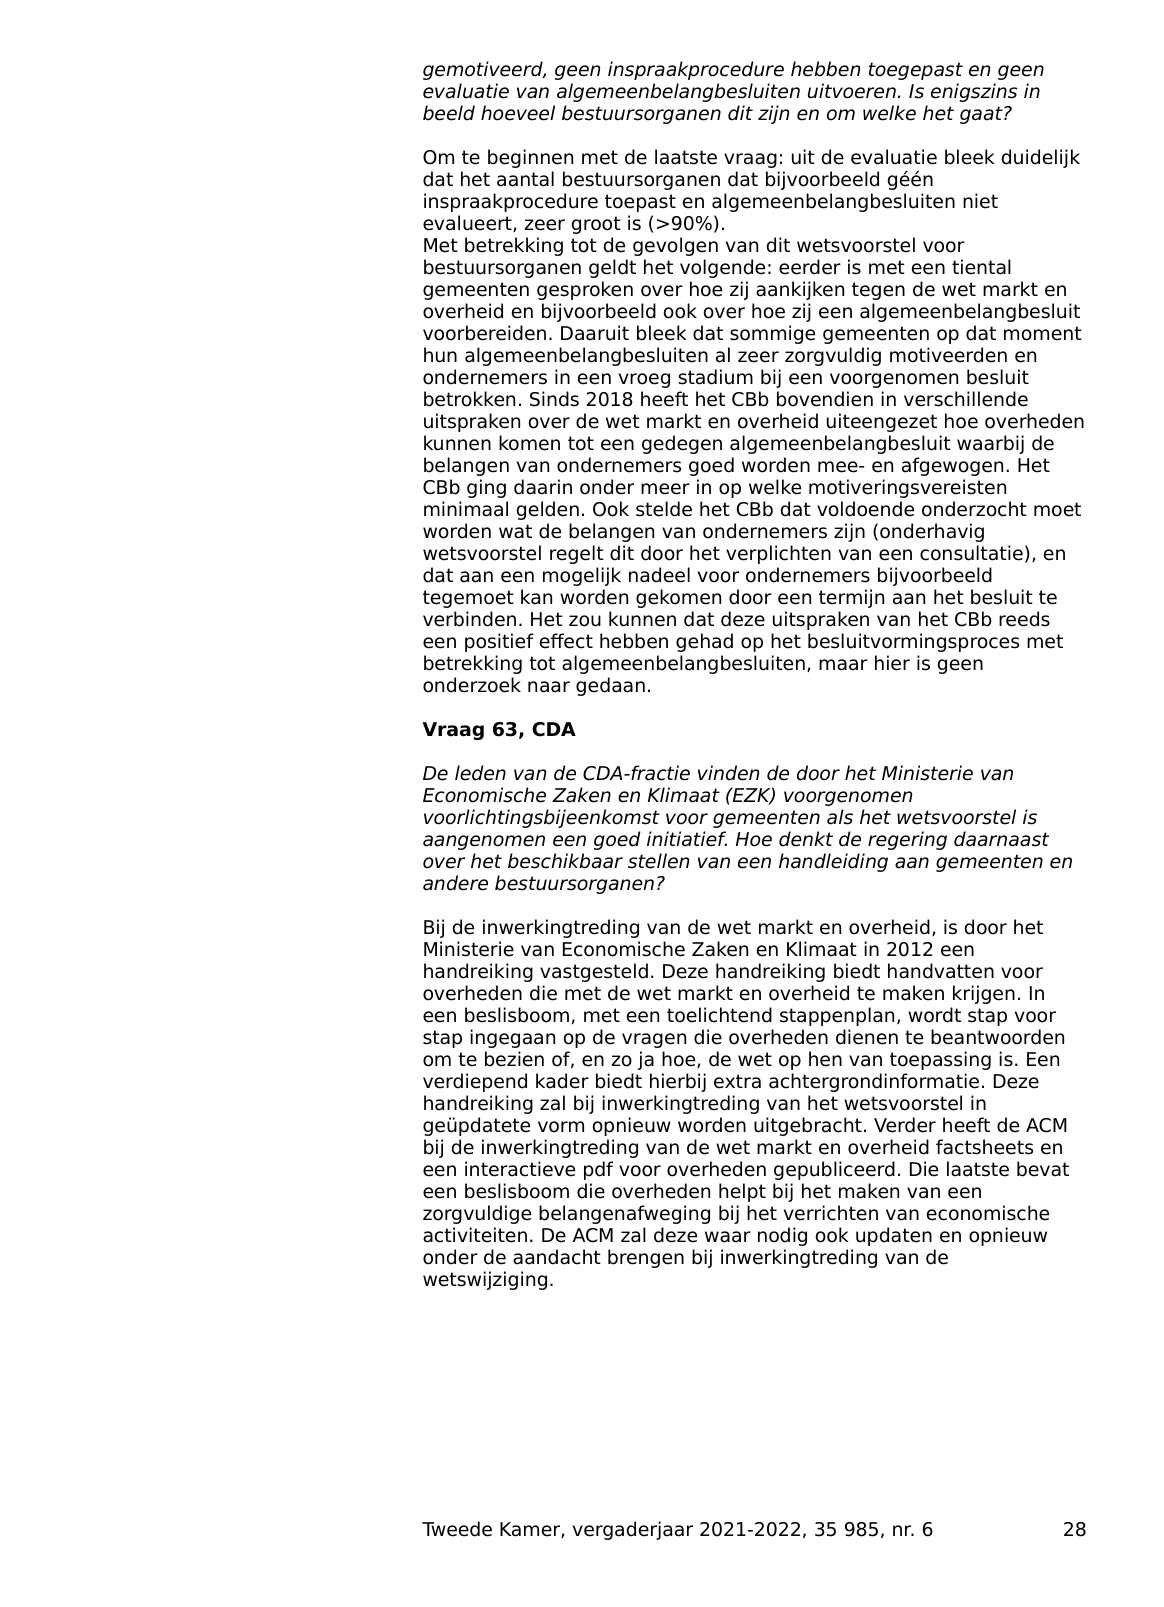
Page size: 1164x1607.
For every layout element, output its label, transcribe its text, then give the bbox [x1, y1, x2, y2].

text Om te beginnen met de laatste vraag: uit de evaluatie bleek duidelijk dat het aantal bestuursorganen dat bijvoorbeeld géén inspraakprocedure toepast en algemeenbelangbesluiten niet evalueert, zeer groot is (>90%). [422, 147, 1087, 235]
subtitle Vraag 63, CDA [422, 719, 1087, 741]
text Met betrekking tot de gevolgen van dit wetsvoorstel voor bestuursorganen geldt het volgende: eerder is met een tiental gemeenten gesproken over hoe zij aankijken tegen de wet markt en overheid en bijvoorbeeld ook over hoe zij een algemeenbelangbesluit voorbereiden. Daaruit bleek dat sommige gemeenten op dat moment hun algemeenbelangbesluiten al zeer zorgvuldig motiveerden en ondernemers in een vroeg stadium bij een voorgenomen besluit betrokken. Sinds 2018 heeft het CBb bovendien in verschillende uitspraken over de wet markt en overheid uiteengezet hoe overheden kunnen komen tot een gedegen algemeenbelangbesluit waarbij de belangen van ondernemers goed worden mee- en afgewogen. Het CBb ging daarin onder meer in op welke motiveringsvereisten minimaal gelden. Ook stelde het CBb dat voldoende onderzocht moet worden wat de belangen van ondernemers zijn (onderhavig wetsvoorstel regelt dit door het verplichten van een consultatie), en dat aan een mogelijk nadeel voor ondernemers bijvoorbeeld tegemoet kan worden gekomen door een termijn aan het besluit te verbinden. Het zou kunnen dat deze uitspraken van het CBb reeds een positief effect hebben gehad op het besluitvormingsproces met betrekking tot algemeenbelangbesluiten, maar hier is geen onderzoek naar gedaan. [422, 235, 1087, 697]
text De leden van de CDA-fractie vinden de door het Ministerie van Economische Zaken en Klimaat (EZK) voorgenomen voorlichtingsbijeenkomst voor gemeenten als het wetsvoorstel is aangenomen een goed initiatief. Hoe denkt de regering daarnaast over het beschikbaar stellen van een handleiding aan gemeenten en andere bestuursorganen? [422, 763, 1087, 895]
text gemotiveerd, geen inspraakprocedure hebben toegepast en geen evaluatie van algemeenbelangbesluiten uitvoeren. Is enigszins in beeld hoeveel bestuursorganen dit zijn en om welke het gaat? [422, 59, 1087, 125]
text Bij de inwerkingtreding van de wet markt en overheid, is door het Ministerie van Economische Zaken en Klimaat in 2012 een handreiking vastgesteld. Deze handreiking biedt handvatten voor overheden die met de wet markt en overheid te maken krijgen. In een beslisboom, met een toelichtend stappenplan, wordt stap voor stap ingegaan op de vragen die overheden dienen te beantwoorden om te bezien of, en zo ja hoe, de wet op hen van toepassing is. Een verdiepend kader biedt hierbij extra achtergrondinformatie. Deze handreiking zal bij inwerkingtreding van het wetsvoorstel in geüpdatete vorm opnieuw worden uitgebracht. Verder heeft de ACM bij de inwerkingtreding van de wet markt en overheid factsheets en een interactieve pdf voor overheden gepubliceerd. Die laatste bevat een beslisboom die overheden helpt bij het maken van een zorgvuldige belangenafweging bij het verrichten van economische activiteiten. De ACM zal deze waar nodig ook updaten en opnieuw onder de aandacht brengen bij inwerkingtreding van de wetswijziging. [422, 917, 1087, 1291]
